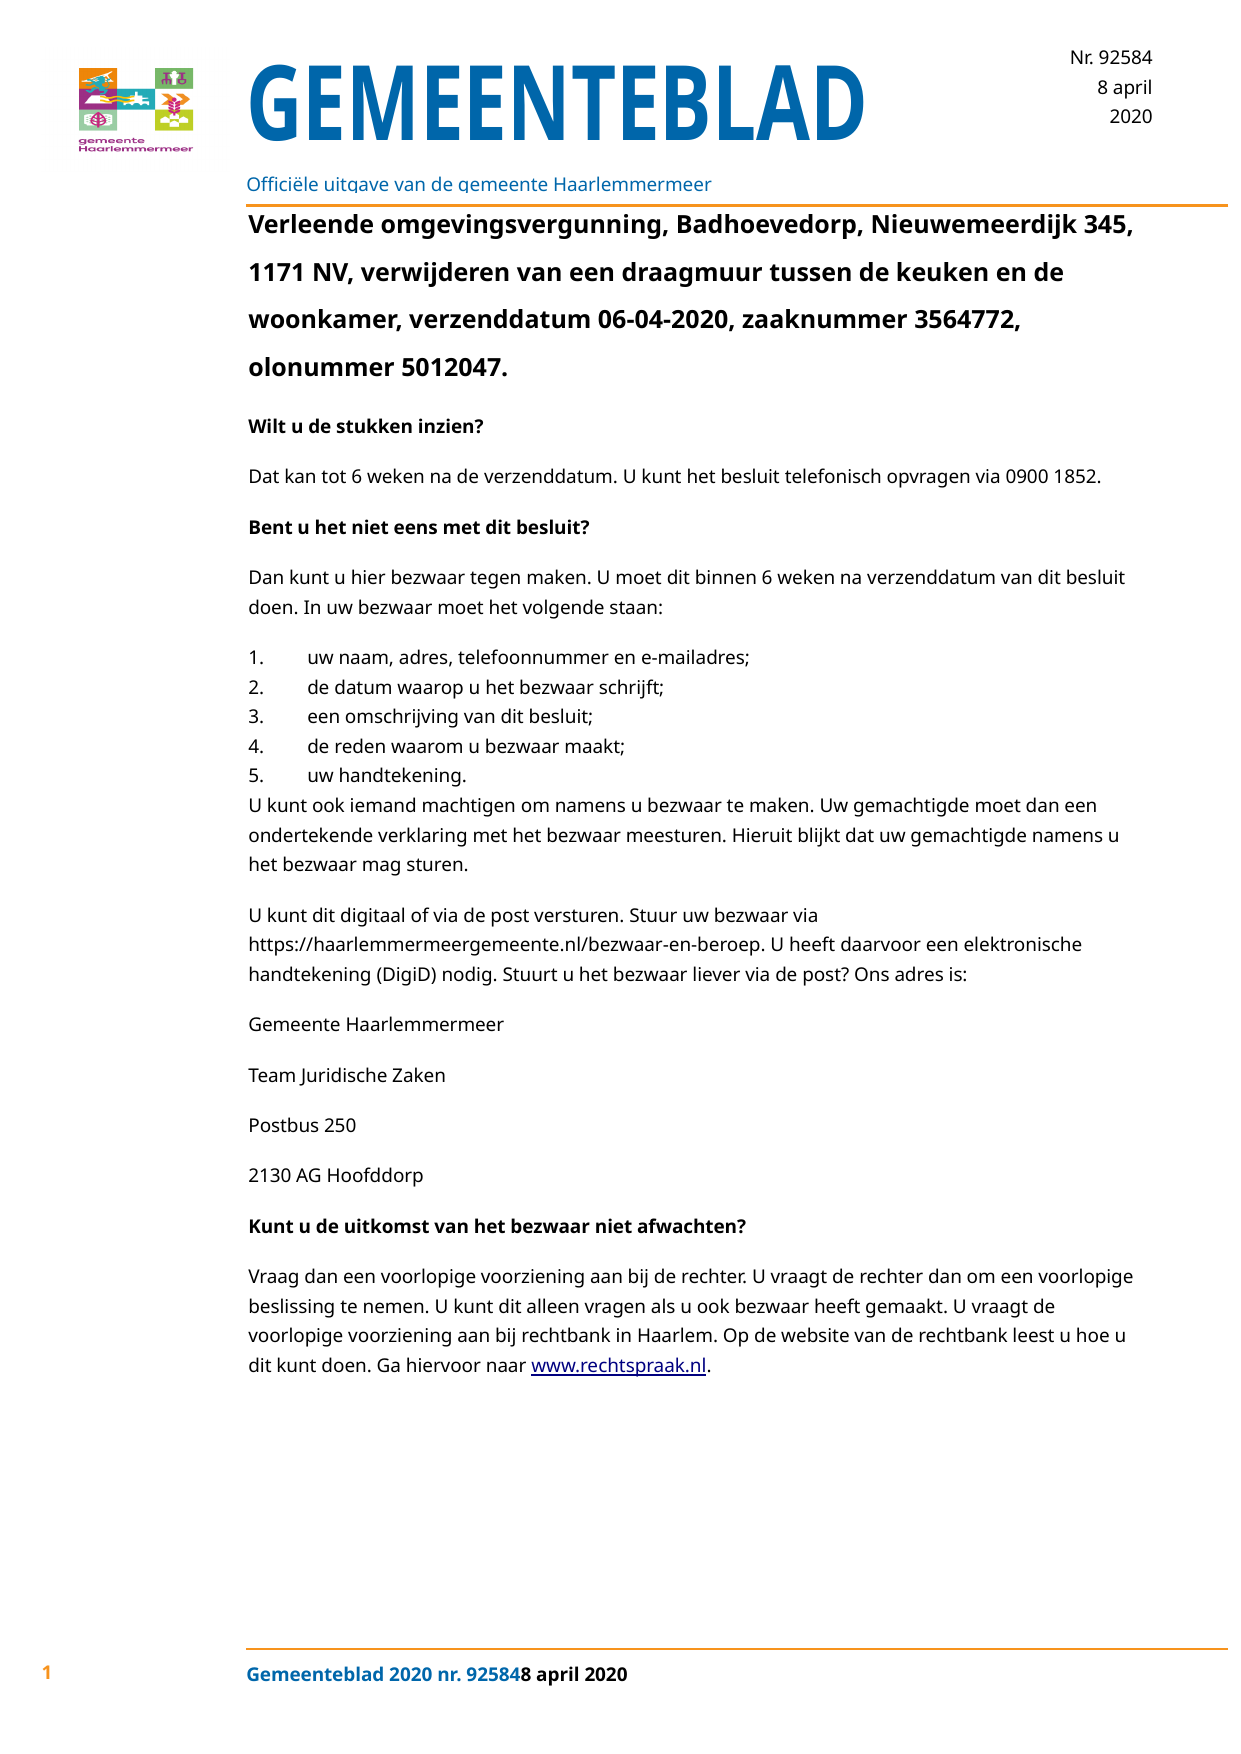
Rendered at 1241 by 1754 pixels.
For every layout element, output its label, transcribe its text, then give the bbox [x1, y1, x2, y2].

text 2130 AG Hoofddorp [248, 1163, 1152, 1188]
text Team Juridische Zaken [248, 1062, 1152, 1088]
text Dan kunt u hier bezwaar tegen maken. U moet dit binnen 6 weken na verzenddatum van dit besluit doen. In uw bezwaar moet het volgende staan: [248, 564, 1152, 620]
text Gemeente Haarlemmermeer [248, 1011, 1152, 1037]
text Wilt u de stukken inzien? [248, 413, 1152, 439]
text Vraag dan een voorlopige voorziening aan bij de rechter. U vraagt de rechter dan om een voorlopige beslissing te nemen. U kunt dit alleen vragen als u ook bezwaar heeft gemaakt. U vraagt de voorlopige voorziening aan bij rechtbank in Haarlem. Op de website van de rechtbank leest u hoe u dit kunt doen. Ga hiervoor naar www.rechtspraak.nl. [248, 1263, 1152, 1378]
picture [41, 47, 231, 172]
list de reden waarom u bezwaar maakt; [248, 733, 1152, 759]
list de datum waarop u het bezwaar schrijft; [248, 674, 1152, 700]
list een omschrijving van dit besluit; [248, 703, 1152, 729]
text U kunt dit digitaal of via de post versturen. Stuur uw bezwaar via https://haarlemmermeergemeente.nl/bezwaar-en-beroep. U heeft daarvoor een elektronische handtekening (DigiD) nodig. Stuurt u het bezwaar liever via de post? Ons adres is: [248, 902, 1152, 987]
text U kunt ook iemand machtigen om namens u bezwaar te maken. Uw gemachtigde moet dan een ondertekende verklaring met het bezwaar meesturen. Hieruit blijkt dat uw gemachtigde namens u het bezwaar mag sturen. [248, 792, 1152, 877]
text Kunt u de uitkomst van het bezwaar niet afwachten? [248, 1213, 1152, 1239]
text Postbus 250 [248, 1112, 1152, 1138]
text Bent u het niet eens met dit besluit? [248, 514, 1152, 540]
text Dat kan tot 6 weken na de verzenddatum. U kunt het besluit telefonisch opvragen via 0900 1852. [248, 463, 1152, 489]
list uw handtekening. [248, 763, 1152, 788]
text Verleende omgevingsvergunning, Badhoevedorp, Nieuwemeerdijk 345, 1171 NV, verwijderen van een draagmuur tussen de keuken en de woonkamer, verzenddatum 06-04-2020, zaaknummer 3564772, olonummer 5012047. [248, 207, 1152, 384]
list uw naam, adres, telefoonnummer en e-mailadres; [248, 644, 1152, 670]
